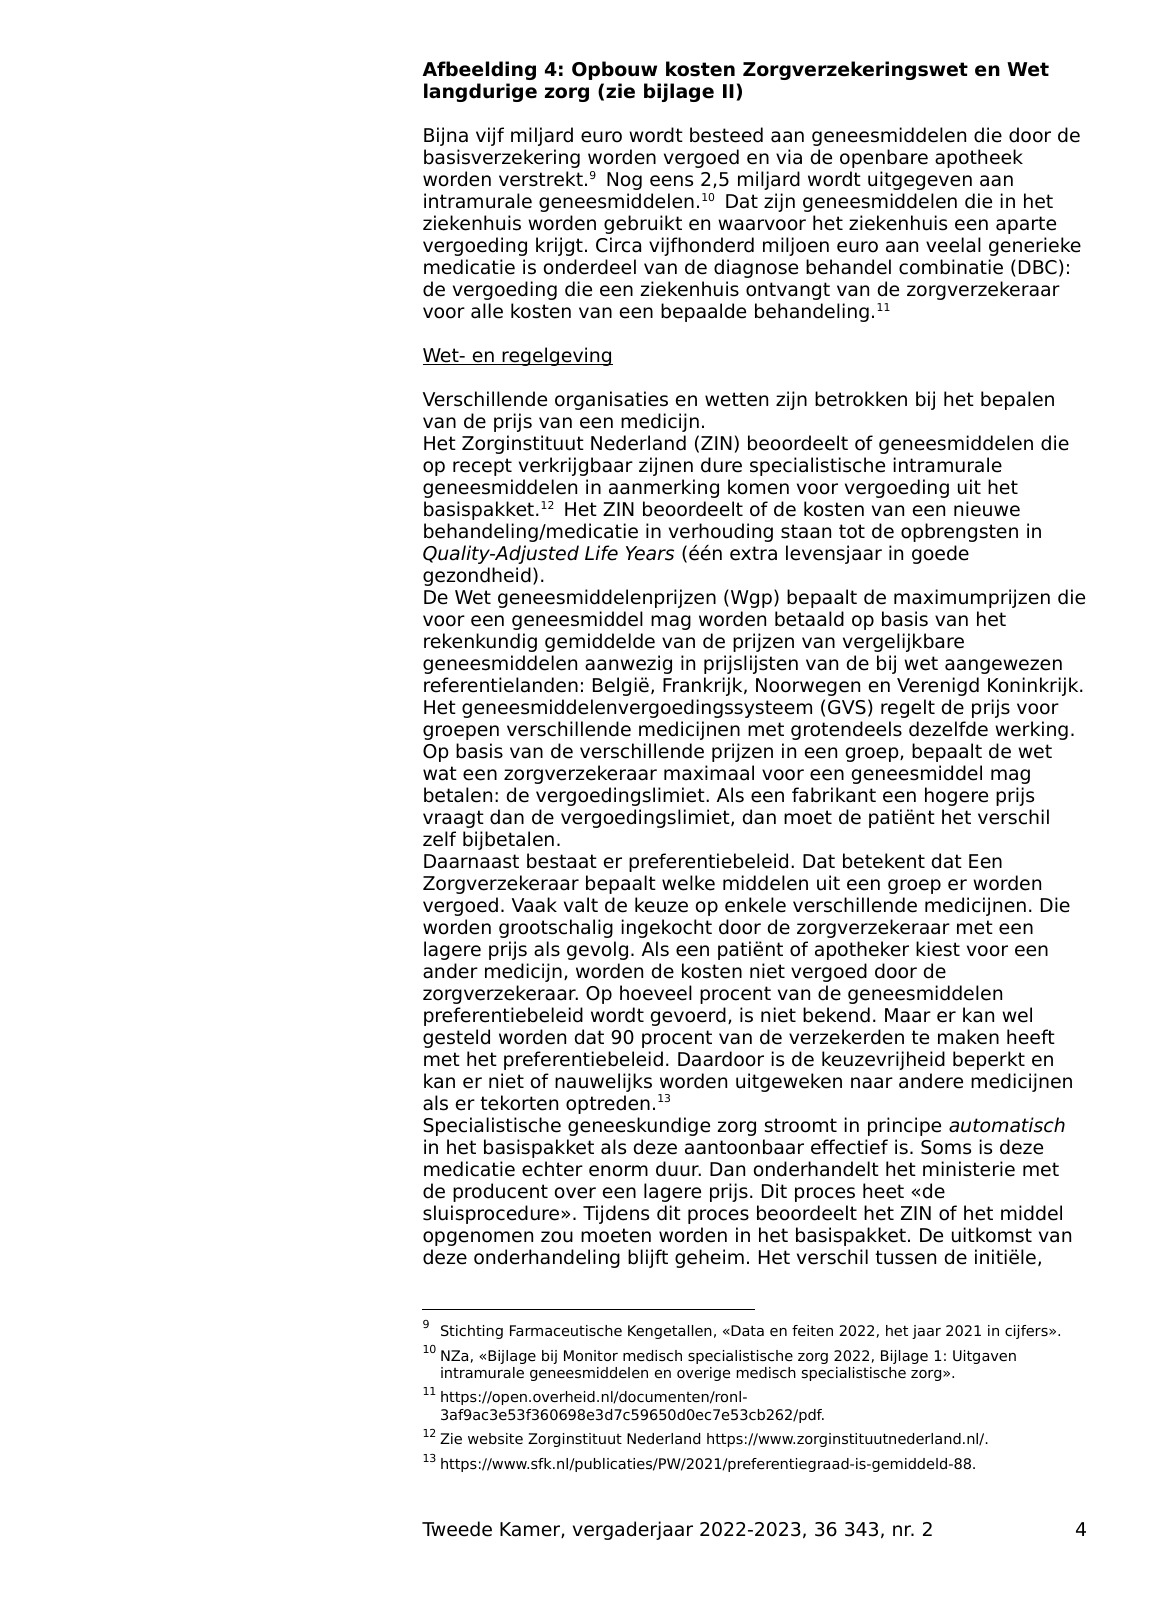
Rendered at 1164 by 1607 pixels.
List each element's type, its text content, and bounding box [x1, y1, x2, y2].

subtitle Afbeelding 4: Opbouw kosten Zorgverzekeringswet en Wet langdurige zorg (zie bijlage II) [422, 59, 1087, 103]
text Op basis van de verschillende prijzen in een groep, bepaalt de wet wat een zorgverzekeraar maximaal voor een geneesmiddel mag betalen: de vergoedingslimiet. Als een fabrikant een hogere prijs vraagt dan de vergoedingslimiet, dan moet de patiënt het verschil zelf bijbetalen. [422, 741, 1087, 851]
text NZa, «Bijlage bij Monitor medisch specialistische zorg 2022, Bijlage 1: Uitgaven intramurale geneesmiddelen en overige medisch specialistische zorg». [422, 1343, 1087, 1382]
text Stichting Farmaceutische Kengetallen, «Data en feiten 2022, het jaar 2021 in cijfers». [422, 1318, 1087, 1341]
text Specialistische geneeskundige zorg stroomt in principe automatisch in het basispakket als deze aantoonbaar effectief is. Soms is deze medicatie echter enorm duur. Dan onderhandelt het ministerie met de producent over een lagere prijs. Dit proces heet «de sluisprocedure». Tijdens dit proces beoordeelt het ZIN of het middel opgenomen zou moeten worden in het basispakket. De uitkomst van deze onderhandeling blijft geheim. Het verschil tussen de initiële, [422, 1115, 1087, 1268]
text Zie website Zorginstituut Nederland https://www.zorginstituutnederland.nl/. [422, 1427, 1087, 1449]
text Daarnaast bestaat er preferentiebeleid. Dat betekent dat Een Zorgverzekeraar bepaalt welke middelen uit een groep er worden vergoed. Vaak valt de keuze op enkele verschillende medicijnen. Die worden grootschalig ingekocht door de zorgverzekeraar met een lagere prijs als gevolg. Als een patiënt of apotheker kiest voor een ander medicijn, worden de kosten niet vergoed door de zorgverzekeraar. Op hoeveel procent van de geneesmiddelen preferentiebeleid wordt gevoerd, is niet bekend. Maar er kan wel gesteld worden dat 90 procent van de verzekerden te maken heeft met het preferentiebeleid. Daardoor is de keuzevrijheid beperkt en kan er niet of nauwelijks worden uitgeweken naar andere medicijnen als er tekorten optreden. [422, 851, 1087, 1115]
subtitle Wet- en regelgeving [422, 345, 1087, 367]
text https://www.sfk.nl/publicaties/PW/2021/preferentiegraad-is-gemiddeld-88. [422, 1452, 1087, 1474]
text Het Zorginstituut Nederland (ZIN) beoordeelt of geneesmiddelen die op recept verkrijgbaar zijnen dure specialistische intramurale geneesmiddelen in aanmerking komen voor vergoeding uit het basispakket. Het ZIN beoordeelt of de kosten van een nieuwe behandeling/medicatie in verhouding staan tot de opbrengsten in Quality-Adjusted Life Years (één extra levensjaar in goede gezondheid). [422, 433, 1087, 587]
text De Wet geneesmiddelenprijzen (Wgp) bepaalt de maximumprijzen die voor een geneesmiddel mag worden betaald op basis van het rekenkundig gemiddelde van de prijzen van vergelijkbare geneesmiddelen aanwezig in prijslijsten van de bij wet aangewezen referentielanden: België, Frankrijk, Noorwegen en Verenigd Koninkrijk. [422, 587, 1087, 697]
text Verschillende organisaties en wetten zijn betrokken bij het bepalen van de prijs van een medicijn. [422, 389, 1087, 433]
text https://open.overheid.nl/documenten/ronl-3af9ac3e53f360698e3d7c59650d0ec7e53cb262/pdf. [422, 1385, 1087, 1424]
text Het geneesmiddelenvergoedingssysteem (GVS) regelt de prijs voor groepen verschillende medicijnen met grotendeels dezelfde werking. [422, 697, 1087, 741]
text Bijna vijf miljard euro wordt besteed aan geneesmiddelen die door de basisverzekering worden vergoed en via de openbare apotheek worden verstrekt. Nog eens 2,5 miljard wordt uitgegeven aan intramurale geneesmiddelen. Dat zijn geneesmiddelen die in het ziekenhuis worden gebruikt en waarvoor het ziekenhuis een aparte vergoeding krijgt. Circa vijfhonderd miljoen euro aan veelal generieke medicatie is onderdeel van de diagnose behandel combinatie (DBC): de vergoeding die een ziekenhuis ontvangt van de zorgverzekeraar voor alle kosten van een bepaalde behandeling. [422, 125, 1087, 323]
